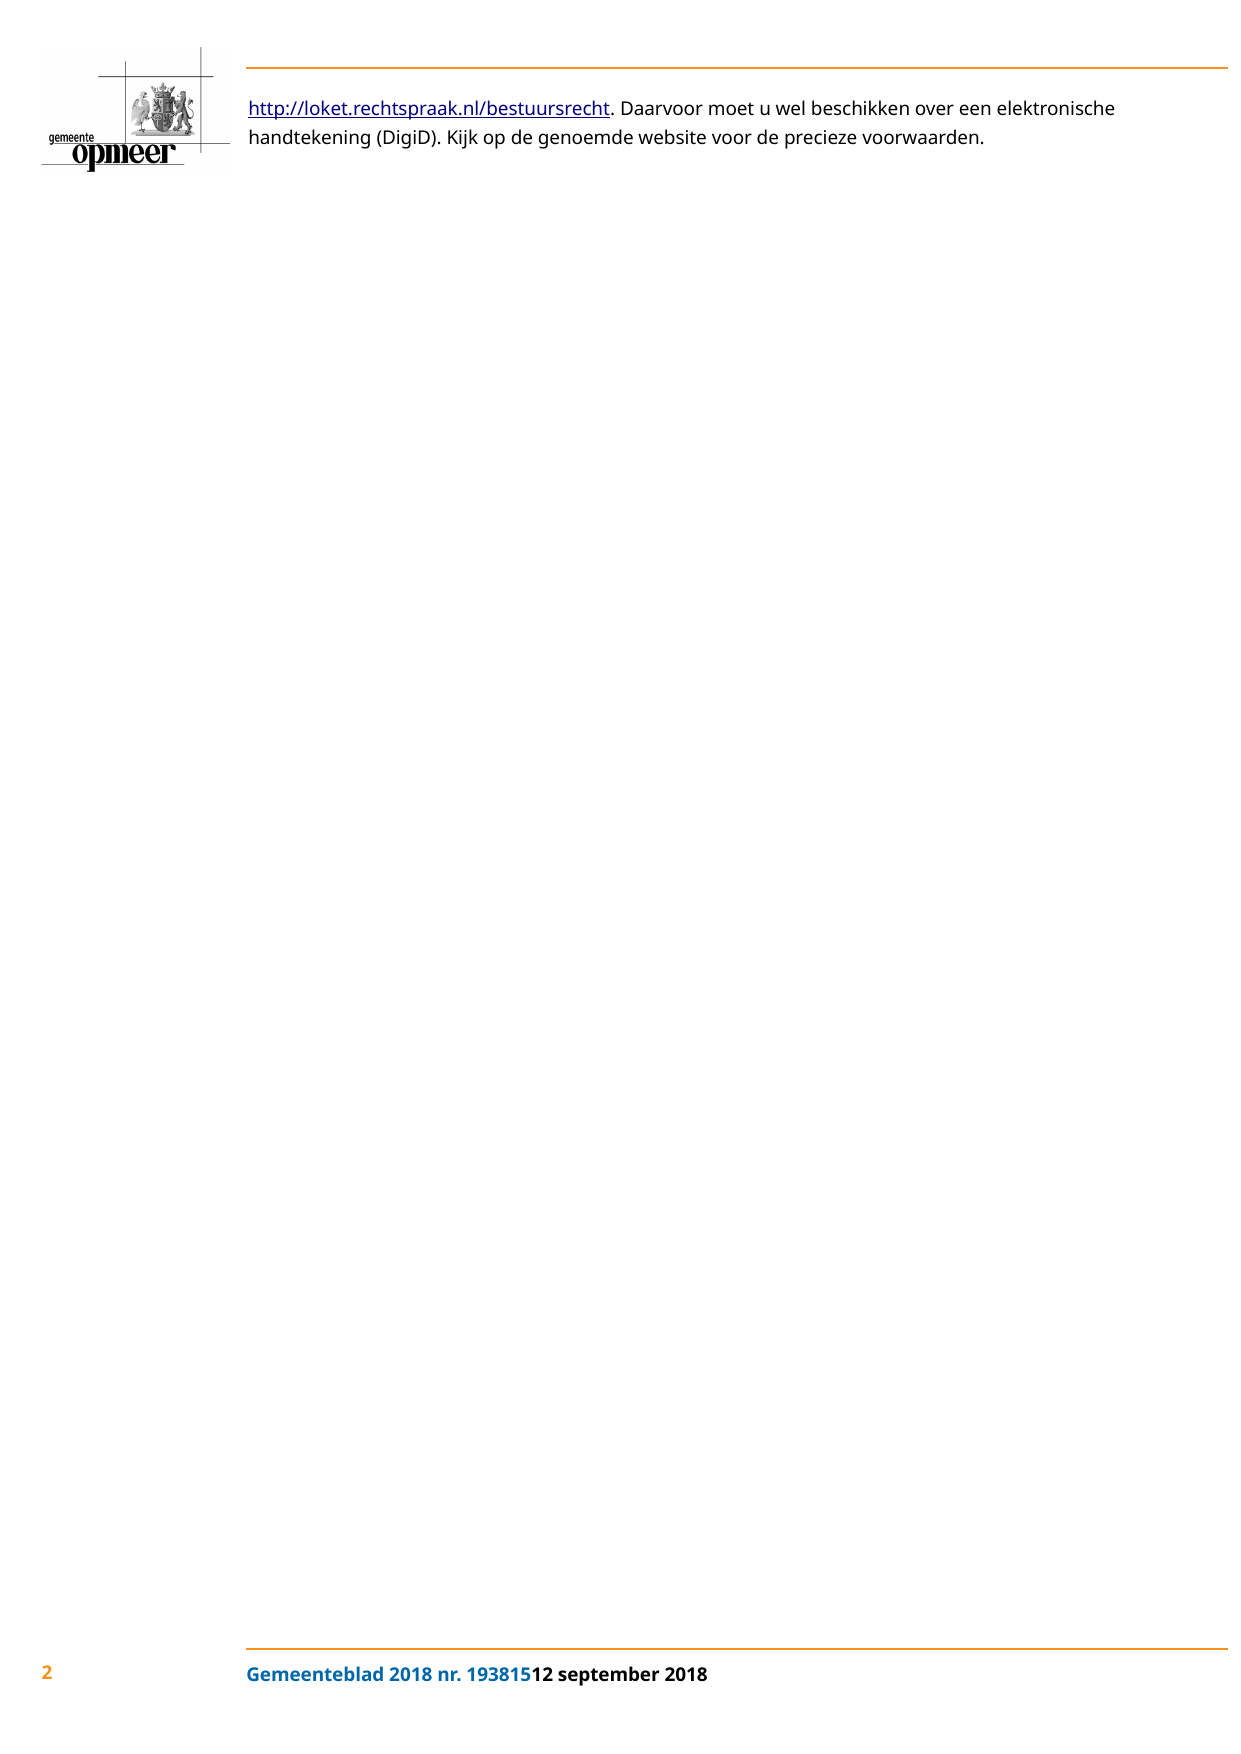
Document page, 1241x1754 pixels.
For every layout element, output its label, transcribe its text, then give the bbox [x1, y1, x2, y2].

picture [41, 47, 231, 172]
text http://loket.rechtspraak.nl/bestuursrecht. Daarvoor moet u wel beschikken over een elektronische handtekening (DigiD). Kijk op de genoemde website voor de precieze voorwaarden. [248, 95, 1152, 150]
